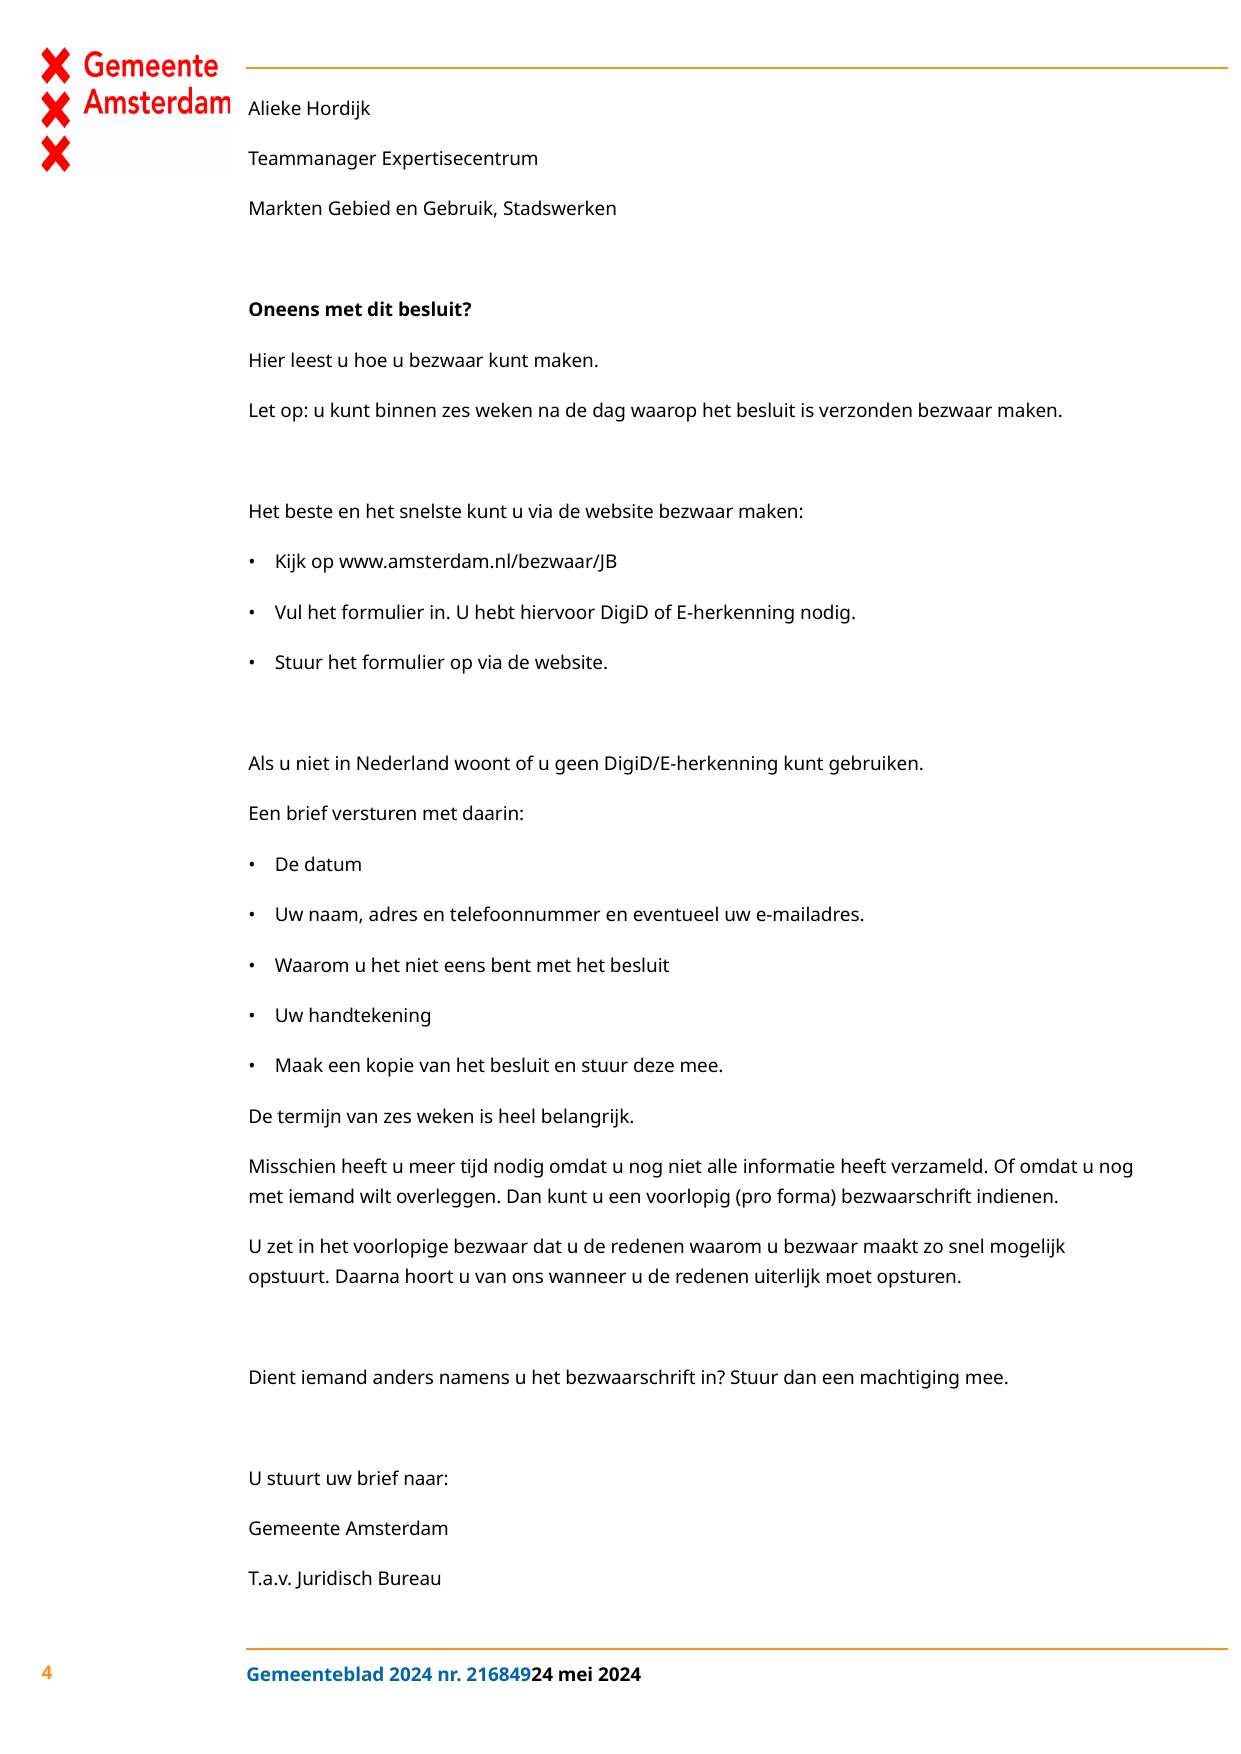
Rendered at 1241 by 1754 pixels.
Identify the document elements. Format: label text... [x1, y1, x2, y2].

text U zet in het voorlopige bezwaar dat u de redenen waarom u bezwaar maakt zo snel mogelijk opstuurt. Daarna hoort u van ons wanneer u de redenen uiterlijk moet opsturen. [248, 1233, 1152, 1289]
text T.a.v. Juridisch Bureau [248, 1566, 1152, 1591]
text • Uw handtekening [248, 1002, 1152, 1028]
text Dient iemand anders namens u het bezwaarschrift in? Stuur dan een machtiging mee. [248, 1364, 1152, 1390]
text Teammanager Expertisecentrum [248, 145, 1152, 171]
text Het beste en het snelste kunt u via de website bezwaar maken: [248, 498, 1152, 524]
picture [41, 47, 231, 172]
text • Uw naam, adres en telefoonnummer en eventueel uw e-mailadres. [248, 901, 1152, 927]
text Misschien heeft u meer tijd nodig omdat u nog niet alle informatie heeft verzameld. Of omdat u nog met iemand wilt overleggen. Dan kunt u een voorlopig (pro forma) bezwaarschrift indienen. [248, 1153, 1152, 1209]
text • Kijk op www.amsterdam.nl/bezwaar/JB [248, 548, 1152, 574]
text U stuurt uw brief naar: [248, 1465, 1152, 1491]
text Hier leest u hoe u bezwaar kunt maken. [248, 347, 1152, 373]
text Gemeente Amsterdam [248, 1515, 1152, 1541]
text • Vul het formulier in. U hebt hiervoor DigiD of E-herkenning nodig. [248, 599, 1152, 625]
text Een brief versturen met daarin: [248, 801, 1152, 826]
text Oneens met dit besluit? [248, 296, 1152, 322]
text Als u niet in Nederland woont of u geen DigiD/E-herkenning kunt gebruiken. [248, 750, 1152, 776]
text • De datum [248, 851, 1152, 877]
text De termijn van zes weken is heel belangrijk. [248, 1103, 1152, 1129]
text Markten Gebied en Gebruik, Stadswerken [248, 196, 1152, 221]
text Alieke Hordijk [248, 95, 1152, 121]
text • Maak een kopie van het besluit en stuur deze mee. [248, 1053, 1152, 1078]
text • Stuur het formulier op via de website. [248, 649, 1152, 675]
text Let op: u kunt binnen zes weken na de dag waarop het besluit is verzonden bezwaar maken. [248, 397, 1152, 423]
text • Waarom u het niet eens bent met het besluit [248, 952, 1152, 978]
